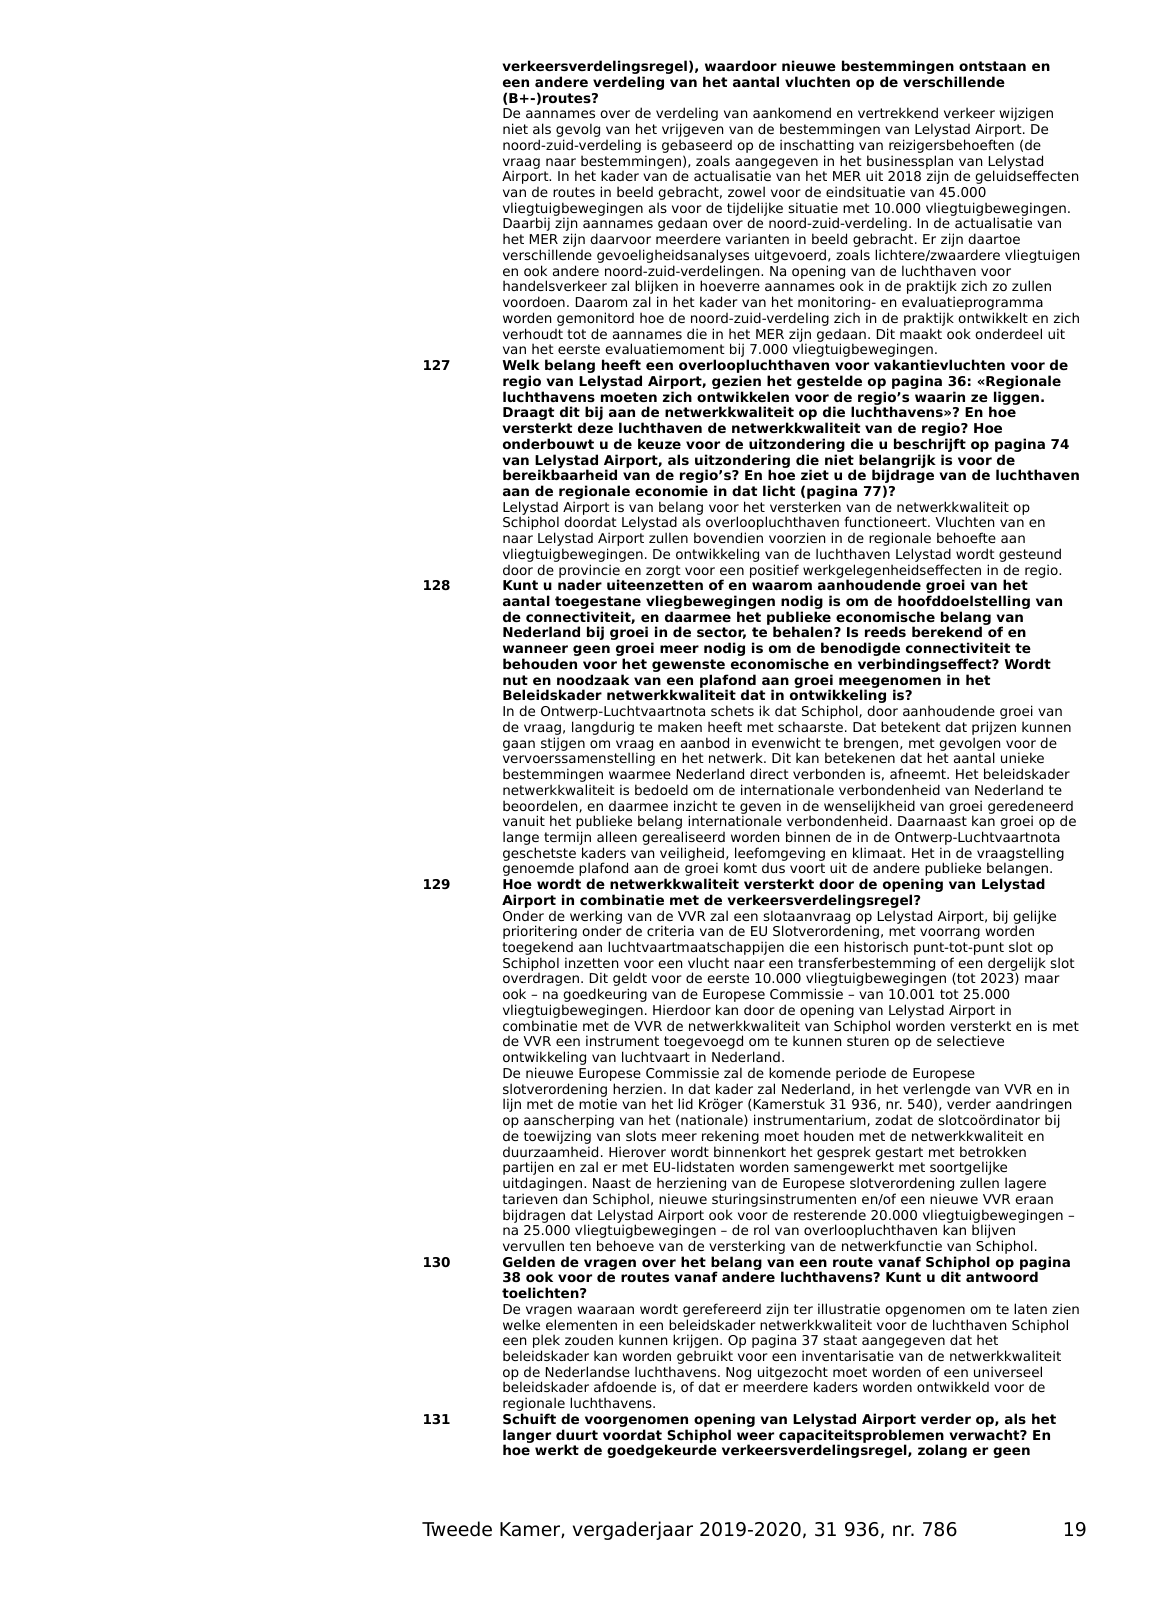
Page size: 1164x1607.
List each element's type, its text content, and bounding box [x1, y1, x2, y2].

table_cell 127 [422, 358, 496, 578]
table_cell Hoe wordt de netwerkkwaliteit versterkt door de opening van Lelystad Airport in combinatie met de verkeersverdelingsregel? Onder de werking van de VVR zal een slotaanvraag op Lelystad Airport, bij gelijke prioritering onder de criteria van de EU Slotverordening, met voorrang worden toegekend aan luchtvaartmaatschappijen die een historisch punt-tot-punt slot op Schiphol inzetten voor een vlucht naar een transferbestemming of een dergelijk slot overdragen. Dit geldt voor de eerste 10.000 vliegtuigbewegingen (tot 2023) maar ook – na goedkeuring van de Europese Commissie – van 10.001 tot 25.000 vliegtuigbewegingen. Hierdoor kan door de opening van Lelystad Airport in combinatie met de VVR de netwerkkwaliteit van Schiphol worden versterkt en is met de VVR een instrument toegevoegd om te kunnen sturen op de selectieve ontwikkeling van luchtvaart in Nederland. De nieuwe Europese Commissie zal de komende periode de Europese slotverordening herzien. In dat kader zal Nederland, in het verlengde van VVR en in lijn met de motie van het lid Kröger (Kamerstuk 31 936, nr. 540), verder aandringen op aanscherping van het (nationale) instrumentarium, zodat de slotcoördinator bij de toewijzing van slots meer rekening moet houden met de netwerkkwaliteit en duurzaamheid. Hierover wordt binnenkort het gesprek gestart met betrokken partijen en zal er met EU-lidstaten worden samengewerkt met soortgelijke uitdagingen. Naast de herziening van de Europese slotverordening zullen lagere tarieven dan Schiphol, nieuwe sturingsinstrumenten en/of een nieuwe VVR eraan bijdragen dat Lelystad Airport ook voor de resterende 20.000 vliegtuigbewegingen – na 25.000 vliegtuigbewegingen – de rol van overloopluchthaven kan blijven vervullen ten behoeve van de versterking van de netwerkfunctie van Schiphol. [496, 877, 1087, 1254]
table_cell 130 [422, 1255, 496, 1412]
table_cell verkeersverdelingsregel), waardoor nieuwe bestemmingen ontstaan en een andere verdeling van het aantal vluchten op de verschillende (B+-)routes? De aannames over de verdeling van aankomend en vertrekkend verkeer wijzigen niet als gevolg van het vrijgeven van de bestemmingen van Lelystad Airport. De noord-zuid-verdeling is gebaseerd op de inschatting van reizigersbehoeften (de vraag naar bestemmingen), zoals aangegeven in het businessplan van Lelystad Airport. In het kader van de actualisatie van het MER uit 2018 zijn de geluidseffecten van de routes in beeld gebracht, zowel voor de eindsituatie van 45.000 vliegtuigbewegingen als voor de tijdelijke situatie met 10.000 vliegtuigbewegingen. Daarbij zijn aannames gedaan over de noord-zuid-verdeling. In de actualisatie van het MER zijn daarvoor meerdere varianten in beeld gebracht. Er zijn daartoe verschillende gevoeligheidsanalyses uitgevoerd, zoals lichtere/zwaardere vliegtuigen en ook andere noord-zuid-verdelingen. Na opening van de luchthaven voor handelsverkeer zal blijken in hoeverre aannames ook in de praktijk zich zo zullen voordoen. Daarom zal in het kader van het monitoring- en evaluatieprogramma worden gemonitord hoe de noord-zuid-verdeling zich in de praktijk ontwikkelt en zich verhoudt tot de aannames die in het MER zijn gedaan. Dit maakt ook onderdeel uit van het eerste evaluatiemoment bij 7.000 vliegtuigbewegingen. [496, 59, 1087, 358]
table_cell [422, 59, 496, 358]
table_cell 131 [422, 1412, 496, 1459]
table_cell Gelden de vragen over het belang van een route vanaf Schiphol op pagina 38 ook voor de routes vanaf andere luchthavens? Kunt u dit antwoord toelichten? De vragen waaraan wordt gerefereerd zijn ter illustratie opgenomen om te laten zien welke elementen in een beleidskader netwerkkwaliteit voor de luchthaven Schiphol een plek zouden kunnen krijgen. Op pagina 37 staat aangegeven dat het beleidskader kan worden gebruikt voor een inventarisatie van de netwerkkwaliteit op de Nederlandse luchthavens. Nog uitgezocht moet worden of een universeel beleidskader afdoende is, of dat er meerdere kaders worden ontwikkeld voor de regionale luchthavens. [496, 1255, 1087, 1412]
table_cell Welk belang heeft een overloopluchthaven voor vakantievluchten voor de regio van Lelystad Airport, gezien het gestelde op pagina 36: «Regionale luchthavens moeten zich ontwikkelen voor de regio’s waarin ze liggen. Draagt dit bij aan de netwerkkwaliteit op die luchthavens»? En hoe versterkt deze luchthaven de netwerkkwaliteit van de regio? Hoe onderbouwt u de keuze voor de uitzondering die u beschrijft op pagina 74 van Lelystad Airport, als uitzondering die niet belangrijk is voor de bereikbaarheid van de regio’s? En hoe ziet u de bijdrage van de luchthaven aan de regionale economie in dat licht (pagina 77)? Lelystad Airport is van belang voor het versterken van de netwerkkwaliteit op Schiphol doordat Lelystad als overloopluchthaven functioneert. Vluchten van en naar Lelystad Airport zullen bovendien voorzien in de regionale behoefte aan vliegtuigbewegingen. De ontwikkeling van de luchthaven Lelystad wordt gesteund door de provincie en zorgt voor een positief werkgelegenheidseffecten in de regio. [496, 358, 1087, 578]
table_cell 128 [422, 578, 496, 877]
table_cell Schuift de voorgenomen opening van Lelystad Airport verder op, als het langer duurt voordat Schiphol weer capaciteitsproblemen verwacht? En hoe werkt de goedgekeurde verkeersverdelingsregel, zolang er geen [496, 1412, 1087, 1459]
table_cell Kunt u nader uiteenzetten of en waarom aanhoudende groei van het aantal toegestane vliegbewegingen nodig is om de hoofddoelstelling van de connectiviteit, en daarmee het publieke economische belang van Nederland bij groei in de sector, te behalen? Is reeds berekend of en wanneer geen groei meer nodig is om de benodigde connectiviteit te behouden voor het gewenste economische en verbindingseffect? Wordt nut en noodzaak van een plafond aan groei meegenomen in het Beleidskader netwerkkwaliteit dat in ontwikkeling is? In de Ontwerp-Luchtvaartnota schets ik dat Schiphol, door aanhoudende groei van de vraag, langdurig te maken heeft met schaarste. Dat betekent dat prijzen kunnen gaan stijgen om vraag en aanbod in evenwicht te brengen, met gevolgen voor de vervoerssamenstelling en het netwerk. Dit kan betekenen dat het aantal unieke bestemmingen waarmee Nederland direct verbonden is, afneemt. Het beleidskader netwerkkwaliteit is bedoeld om de internationale verbondenheid van Nederland te beoordelen, en daarmee inzicht te geven in de wenselijkheid van groei geredeneerd vanuit het publieke belang internationale verbondenheid. Daarnaast kan groei op de lange termijn alleen gerealiseerd worden binnen de in de Ontwerp-Luchtvaartnota geschetste kaders van veiligheid, leefomgeving en klimaat. Het in de vraagstelling genoemde plafond aan de groei komt dus voort uit de andere publieke belangen. [496, 578, 1087, 877]
table_cell 129 [422, 877, 496, 1254]
